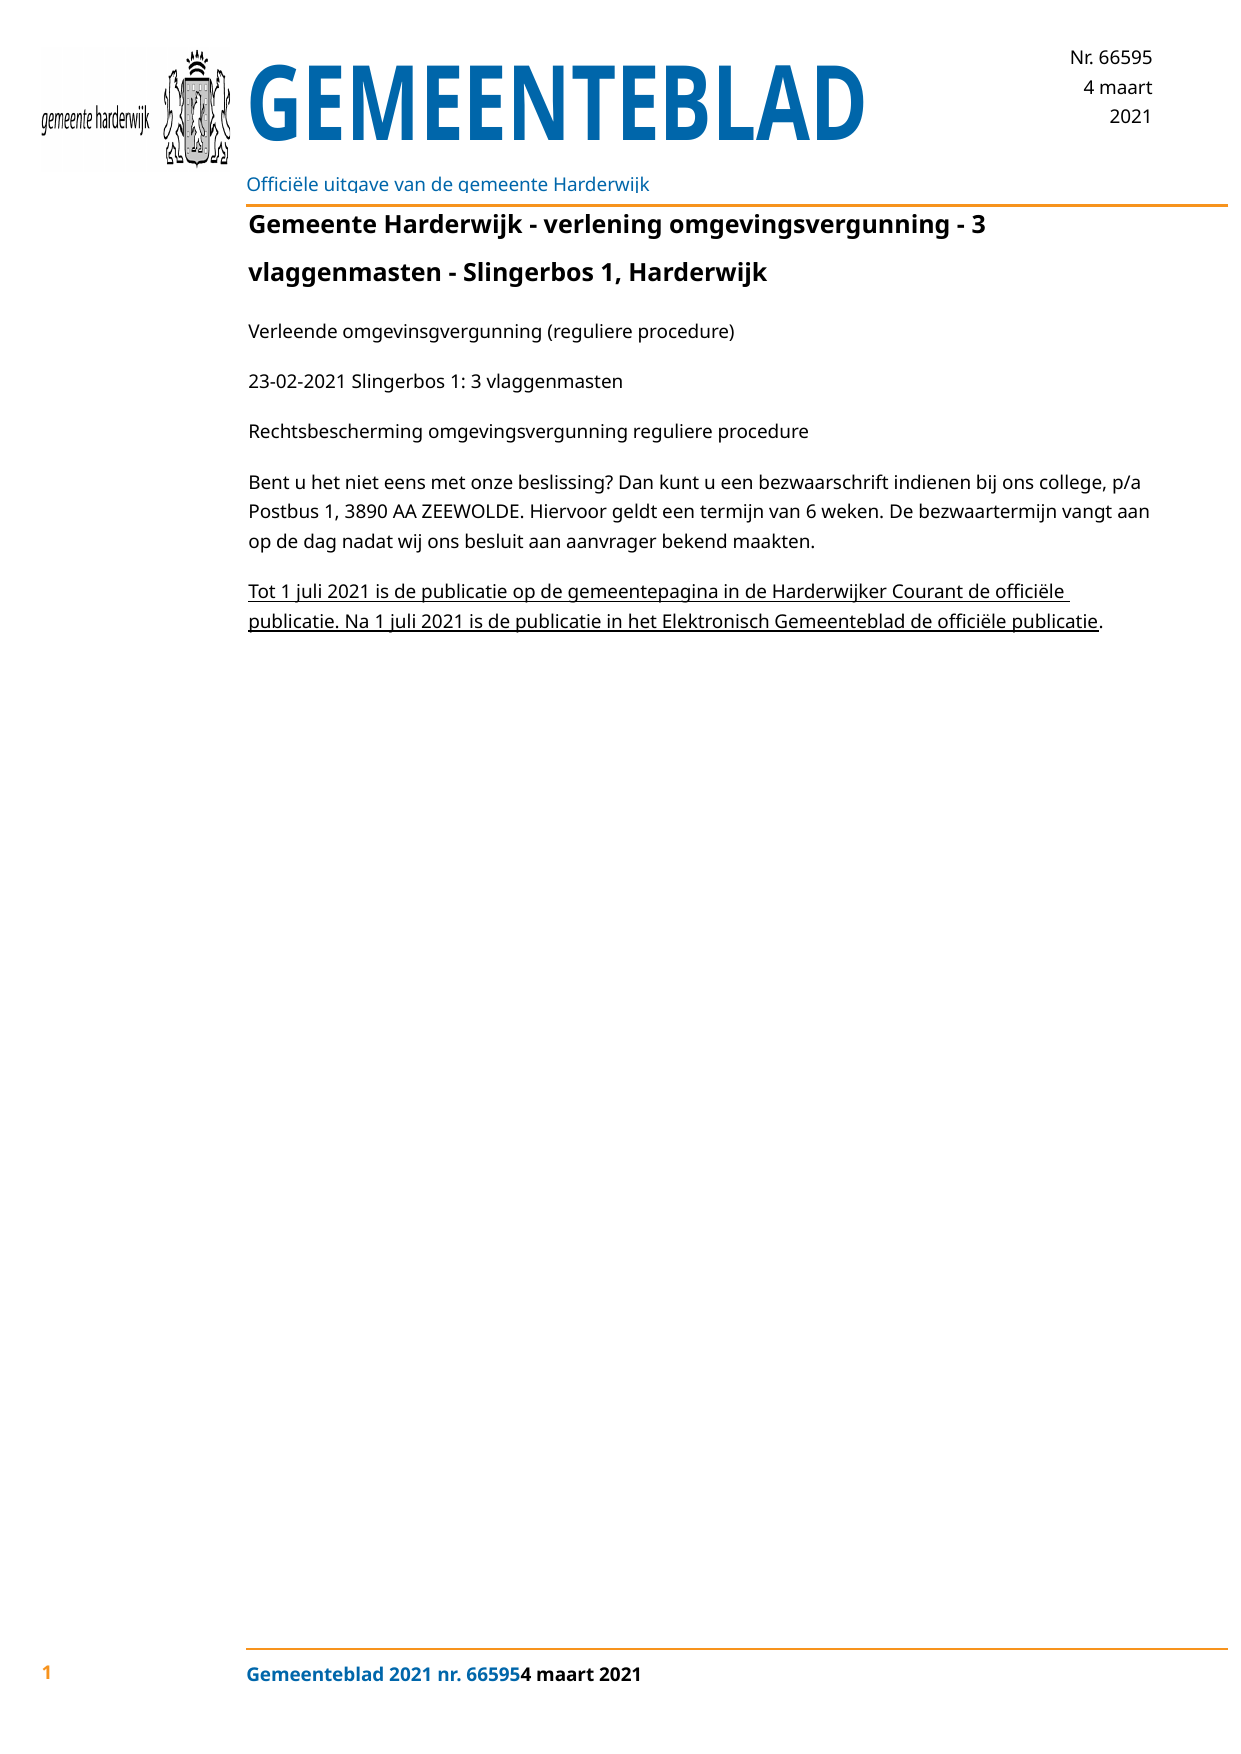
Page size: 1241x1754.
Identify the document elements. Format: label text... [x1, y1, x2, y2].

text Rechtsbescherming omgevingsvergunning reguliere procedure [248, 419, 1152, 444]
text Tot 1 juli 2021 is de publicatie op de gemeentepagina in de Harderwijker Courant de officiële publicatie. Na 1 juli 2021 is de publicatie in het Elektronisch Gemeenteblad de officiële publicatie. [248, 579, 1152, 634]
picture [41, 47, 231, 172]
text 23-02-2021 Slingerbos 1: 3 vlaggenmasten [248, 368, 1152, 394]
text Bent u het niet eens met onze beslissing? Dan kunt u een bezwaarschrift indienen bij ons college, p/a Postbus 1, 3890 AA ZEEWOLDE. Hiervoor geldt een termijn van 6 weken. De bezwaartermijn vangt aan op de dag nadat wij ons besluit aan aanvrager bekend maakten. [248, 469, 1152, 554]
text Gemeente Harderwijk - verlening omgevingsvergunning - 3 vlaggenmasten - Slingerbos 1, Harderwijk [248, 207, 1152, 288]
text Verleende omgevinsgvergunning (reguliere procedure) [248, 318, 1152, 344]
